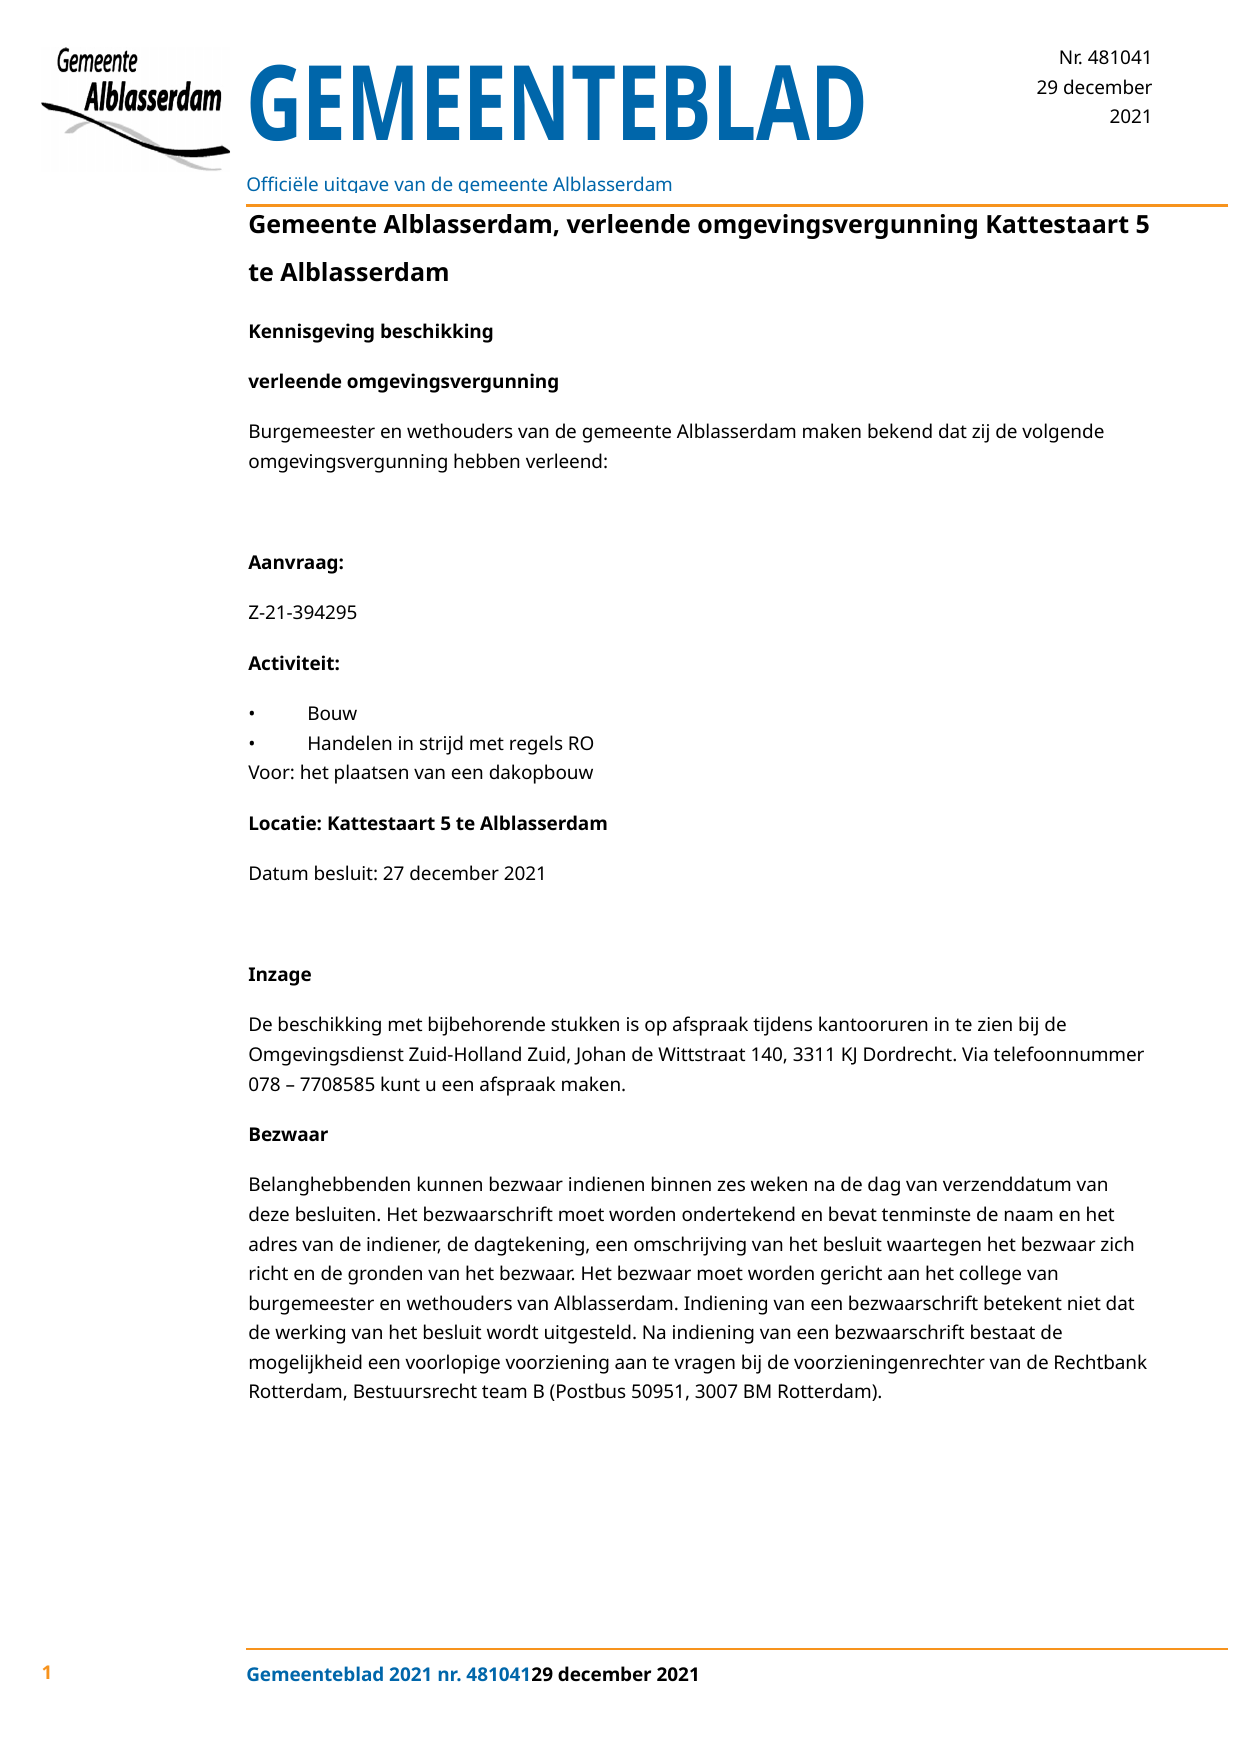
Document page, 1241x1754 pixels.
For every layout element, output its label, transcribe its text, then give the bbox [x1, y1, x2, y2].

text verleende omgevingsvergunning [248, 368, 1152, 394]
text Inzage [248, 961, 1152, 987]
text Voor: het plaatsen van een dakopbouw [248, 759, 1152, 785]
text Aanvraag: [248, 549, 1152, 575]
text De beschikking met bijbehorende stukken is op afspraak tijdens kantooruren in te zien bij de Omgevingsdienst Zuid-Holland Zuid, Johan de Wittstraat 140, 3311 KJ Dordrecht. Via telefoonnummer 078 – 7708585 kunt u een afspraak maken. [248, 1012, 1152, 1097]
list Handelen in strijd met regels RO [248, 730, 1152, 756]
text Locatie: Kattestaart 5 te Alblasserdam [248, 810, 1152, 836]
text Belanghebbenden kunnen bezwaar indienen binnen zes weken na de dag van verzenddatum van deze besluiten. Het bezwaarschrift moet worden ondertekend en bevat tenminste de naam en het adres van de indiener, de dagtekening, een omschrijving van het besluit waartegen het bezwaar zich richt en de gronden van het bezwaar. Het bezwaar moet worden gericht aan het college van burgemeester en wethouders van Alblasserdam. Indiening van een bezwaarschrift betekent niet dat de werking van het besluit wordt uitgesteld. Na indiening van een bezwaarschrift bestaat de mogelijkheid een voorlopige voorziening aan te vragen bij de voorzieningenrechter van de Rechtbank Rotterdam, Bestuursrecht team B (Postbus 50951, 3007 BM Rotterdam). [248, 1172, 1152, 1404]
picture [41, 47, 231, 172]
text Kennisgeving beschikking [248, 318, 1152, 344]
text Activiteit: [248, 650, 1152, 676]
text Gemeente Alblasserdam, verleende omgevingsvergunning Kattestaart 5 te Alblasserdam [248, 207, 1152, 288]
list Bouw [248, 700, 1152, 726]
text Burgemeester en wethouders van de gemeente Alblasserdam maken bekend dat zij de volgende omgevingsvergunning hebben verleend: [248, 419, 1152, 474]
text Bezwaar [248, 1121, 1152, 1147]
text Z-21-394295 [248, 599, 1152, 625]
text Datum besluit: 27 december 2021 [248, 860, 1152, 886]
